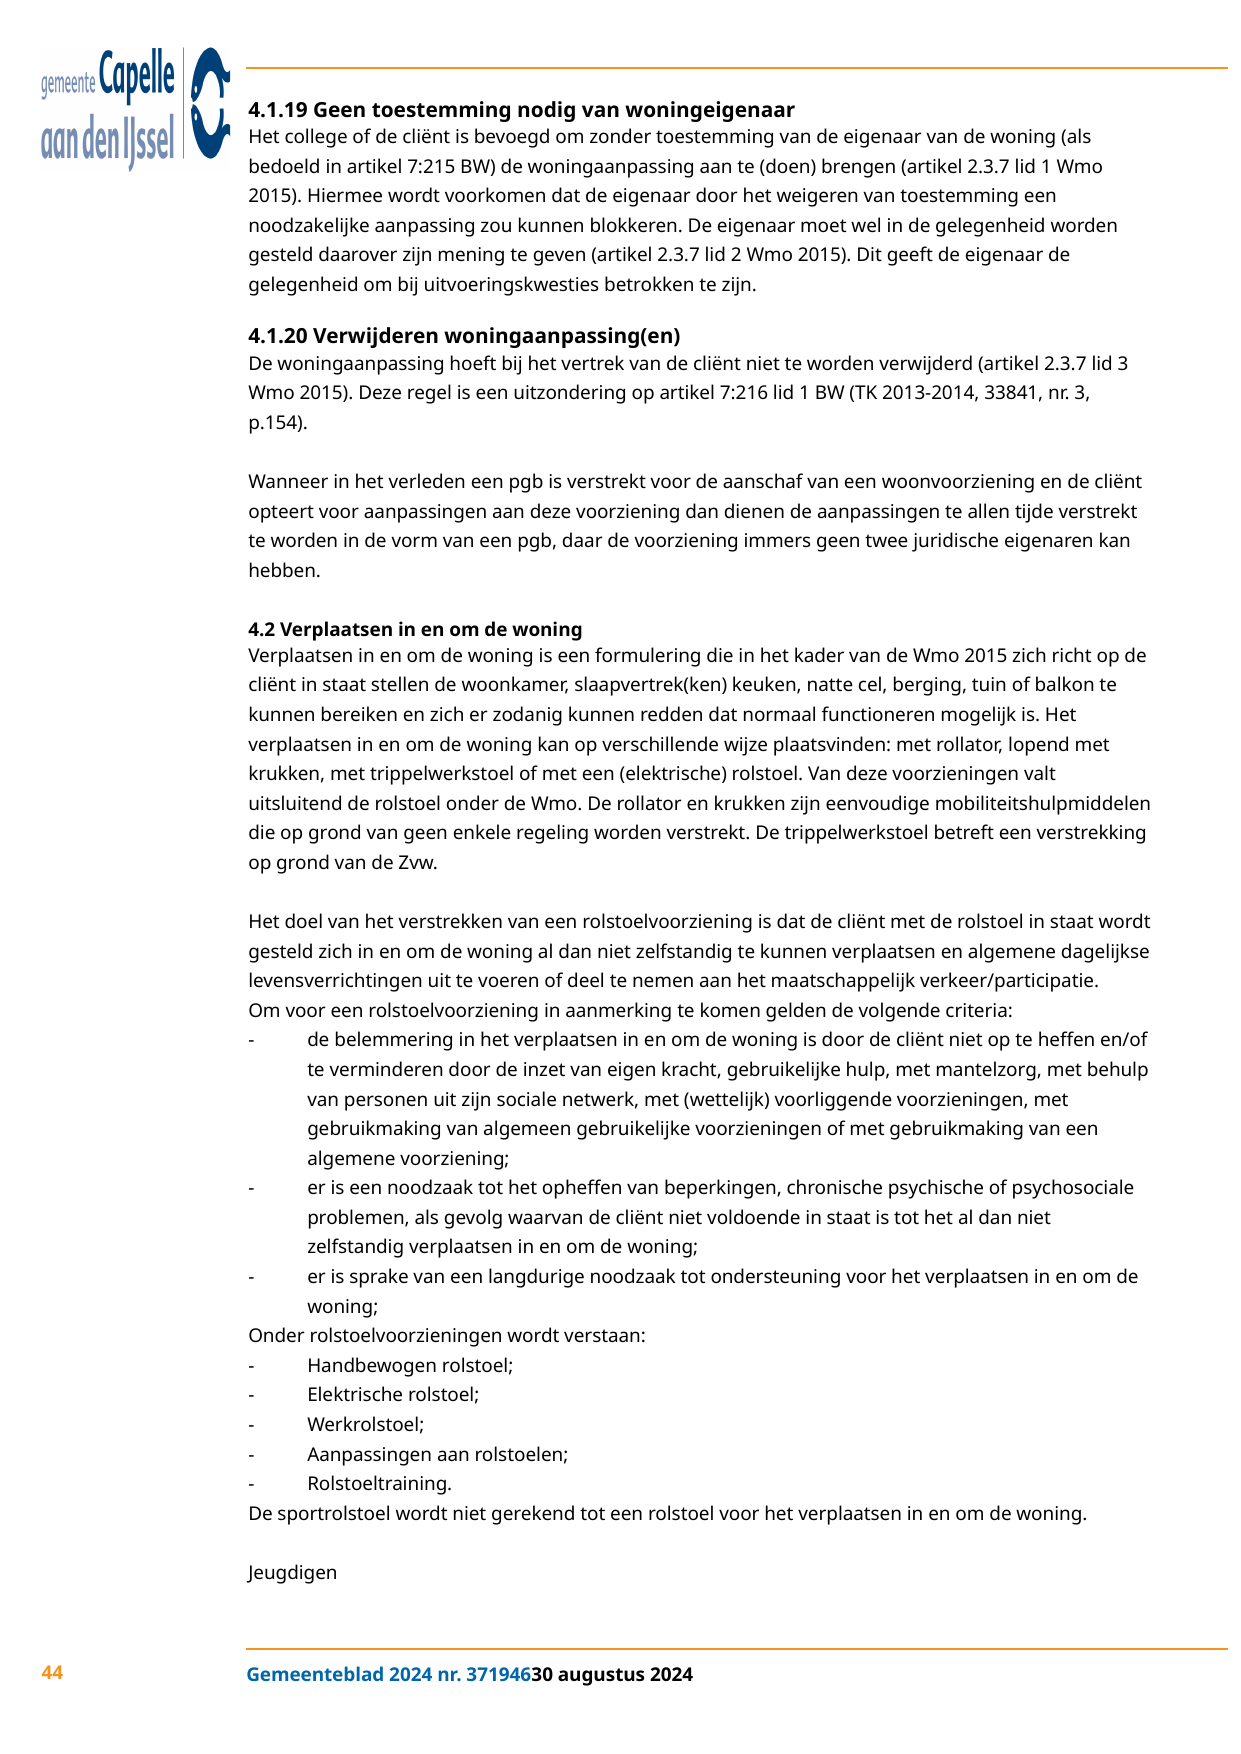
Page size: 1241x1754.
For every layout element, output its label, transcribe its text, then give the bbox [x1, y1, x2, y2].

text Het college of de cliënt is bevoegd om zonder toestemming van de eigenaar van de woning (als bedoeld in artikel 7:215 BW) de woningaanpassing aan te (doen) brengen (artikel 2.3.7 lid 1 Wmo 2015). Hiermee wordt voorkomen dat de eigenaar door het weigeren van toestemming een noodzakelijke aanpassing zou kunnen blokkeren. De eigenaar moet wel in de gelegenheid worden gesteld daarover zijn mening te geven (artikel 2.3.7 lid 2 Wmo 2015). Dit geeft de eigenaar de gelegenheid om bij uitvoeringskwesties betrokken te zijn. [248, 123, 1152, 297]
text 4.1.20 Verwijderen woningaanpassing(en) [248, 322, 1152, 350]
picture [41, 47, 231, 172]
text De sportrolstoel wordt niet gerekend tot een rolstoel voor het verplaatsen in en om de woning. [248, 1500, 1152, 1526]
text Het doel van het verstrekken van een rolstoelvoorziening is dat de cliënt met de rolstoel in staat wordt gesteld zich in en om de woning al dan niet zelfstandig te kunnen verplaatsen en algemene dagelijkse levensverrichtingen uit te voeren of deel te nemen aan het maatschappelijk verkeer/participatie. [248, 908, 1152, 993]
list Werkrolstoel; [248, 1411, 1152, 1437]
list Elektrische rolstoel; [248, 1382, 1152, 1407]
list er is sprake van een langdurige noodzaak tot ondersteuning voor het verplaatsen in en om de woning; [248, 1263, 1152, 1318]
text Verplaatsen in en om de woning is een formulering die in het kader van de Wmo 2015 zich richt op de cliënt in staat stellen de woonkamer, slaapvertrek(ken) keuken, natte cel, berging, tuin of balkon te kunnen bereiken en zich er zodanig kunnen redden dat normaal functioneren mogelijk is. Het verplaatsen in en om de woning kan op verschillende wijze plaatsvinden: met rollator, lopend met krukken, met trippelwerkstoel of met een (elektrische) rolstoel. Van deze voorzieningen valt uitsluitend de rolstoel onder de Wmo. De rollator en krukken zijn eenvoudige mobiliteitshulpmiddelen die op grond van geen enkele regeling worden verstrekt. De trippelwerkstoel betreft een verstrekking op grond van de Zvw. [248, 642, 1152, 875]
list de belemmering in het verplaatsen in en om de woning is door de cliënt niet op te heffen en/of te verminderen door de inzet van eigen kracht, gebruikelijke hulp, met mantelzorg, met behulp van personen uit zijn sociale netwerk, met (wettelijk) voorliggende voorzieningen, met gebruikmaking van algemeen gebruikelijke voorzieningen of met gebruikmaking van een algemene voorziening; [248, 1027, 1152, 1171]
text Om voor een rolstoelvoorziening in aanmerking te komen gelden de volgende criteria: [248, 997, 1152, 1023]
text 4.1.19 Geen toestemming nodig van woningeigenaar [248, 95, 1152, 123]
text 4.2 Verplaatsen in en om de woning [248, 616, 1152, 642]
list er is een noodzaak tot het opheffen van beperkingen, chronische psychische of psychosociale problemen, als gevolg waarvan de cliënt niet voldoende in staat is tot het al dan niet zelfstandig verplaatsen in en om de woning; [248, 1174, 1152, 1259]
text Wanneer in het verleden een pgb is verstrekt voor de aanschaf van een woonvoorziening en de cliënt opteert voor aanpassingen aan deze voorziening dan dienen de aanpassingen te allen tijde verstrekt te worden in de vorm van een pgb, daar de voorziening immers geen twee juridische eigenaren kan hebben. [248, 468, 1152, 583]
text Onder rolstoelvoorzieningen wordt verstaan: [248, 1322, 1152, 1348]
list Rolstoeltraining. [248, 1470, 1152, 1496]
text Jeugdigen [248, 1559, 1152, 1585]
text De woningaanpassing hoeft bij het vertrek van de cliënt niet te worden verwijderd (artikel 2.3.7 lid 3 Wmo 2015). Deze regel is een uitzondering op artikel 7:216 lid 1 BW (TK 2013-2014, 33841, nr. 3, p.154). [248, 350, 1152, 435]
list Aanpassingen aan rolstoelen; [248, 1441, 1152, 1466]
list Handbewogen rolstoel; [248, 1352, 1152, 1378]
